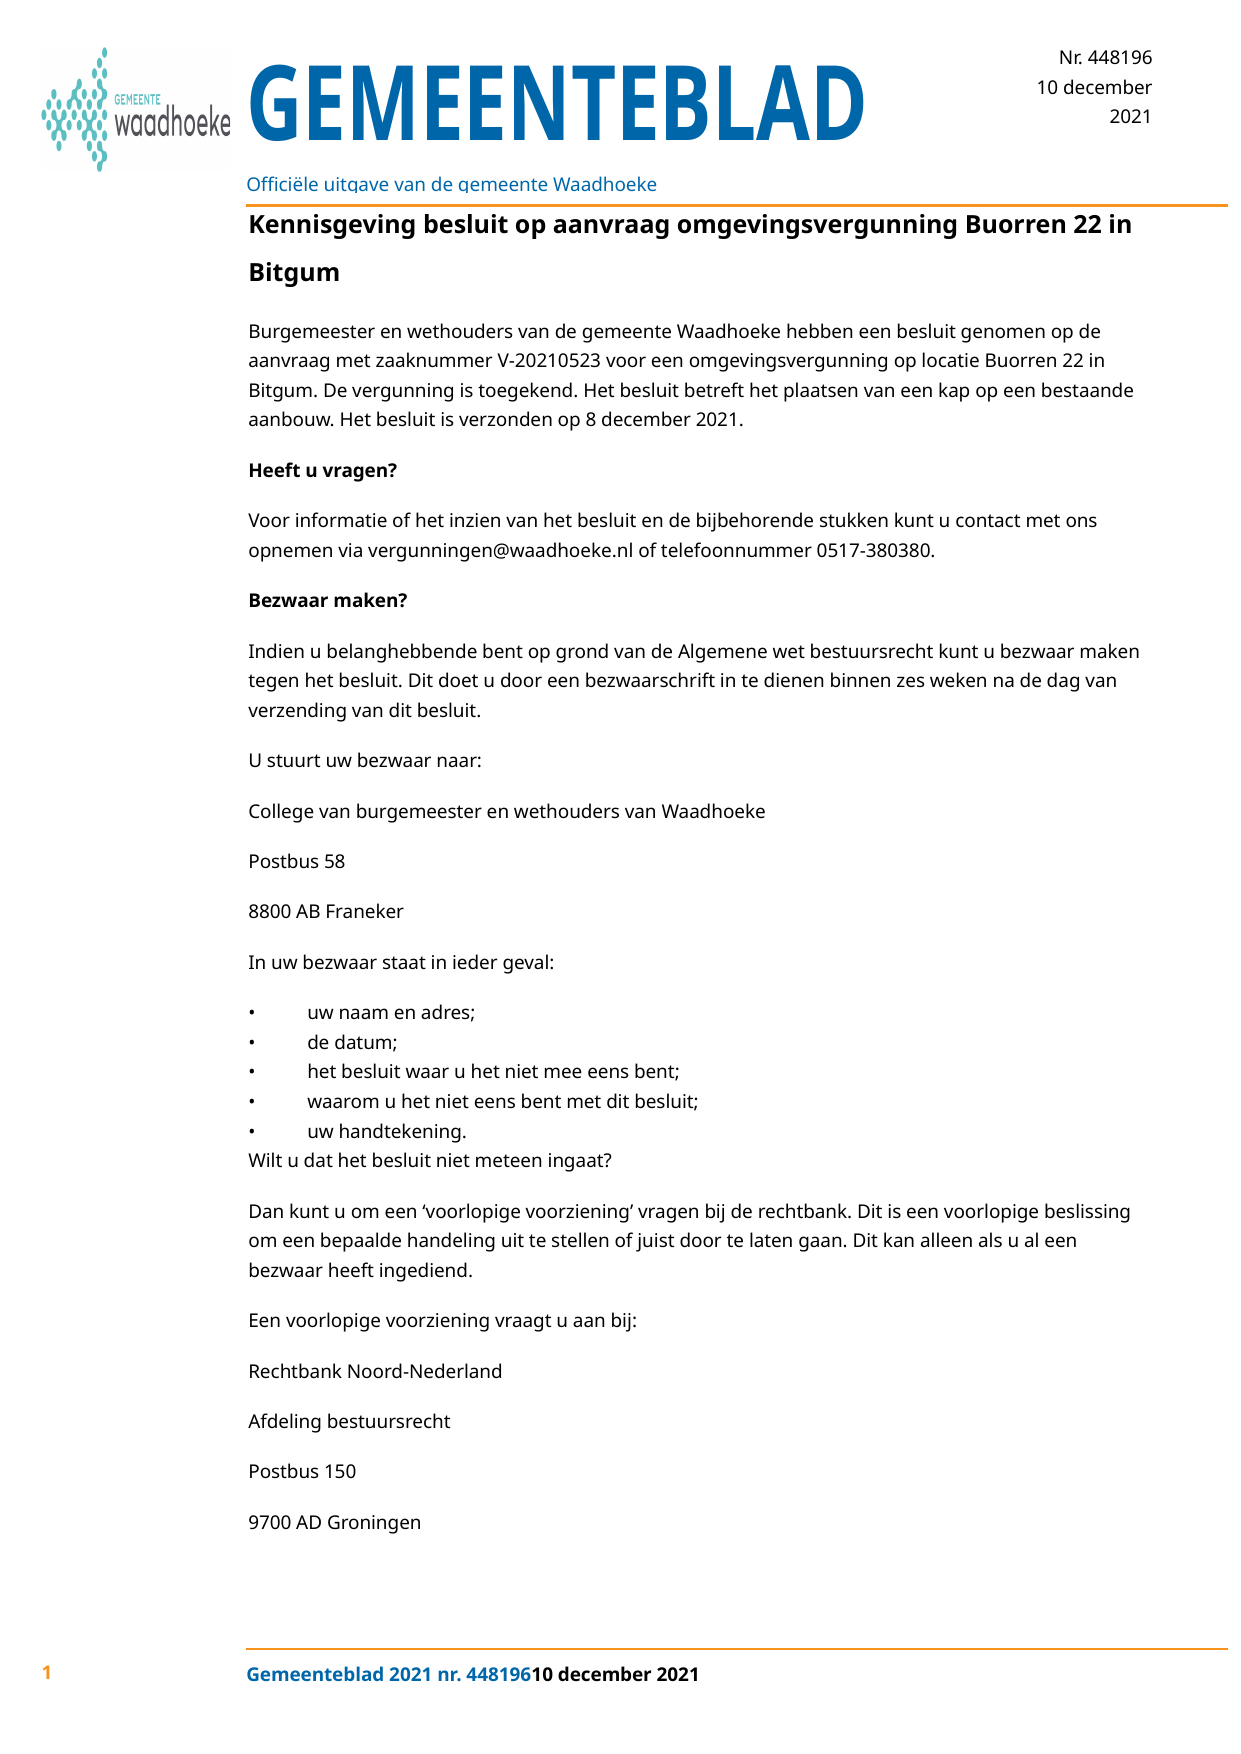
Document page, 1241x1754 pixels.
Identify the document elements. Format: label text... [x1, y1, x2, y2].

text Dan kunt u om een ‘voorlopige voorziening’ vragen bij de rechtbank. Dit is een voorlopige beslissing om een bepaalde handeling uit te stellen of juist door te laten gaan. Dit kan alleen als u al een bezwaar heeft ingediend. [248, 1198, 1152, 1283]
text Rechtbank Noord-Nederland [248, 1358, 1152, 1384]
text Postbus 58 [248, 848, 1152, 874]
text College van burgemeester en wethouders van Waadhoeke [248, 798, 1152, 824]
text 8800 AB Franeker [248, 899, 1152, 924]
text U stuurt uw bezwaar naar: [248, 747, 1152, 773]
text In uw bezwaar staat in ieder geval: [248, 949, 1152, 975]
picture [41, 47, 231, 172]
text 9700 AD Groningen [248, 1509, 1152, 1535]
list het besluit waar u het niet mee eens bent; [248, 1059, 1152, 1084]
text Voor informatie of het inzien van het besluit en de bijbehorende stukken kunt u contact met ons opnemen via vergunningen@waadhoeke.nl of telefoonnummer 0517-380380. [248, 507, 1152, 563]
text Bezwaar maken? [248, 587, 1152, 613]
text Burgemeester en wethouders van de gemeente Waadhoeke hebben een besluit genomen op de aanvraag met zaaknummer V-20210523 voor een omgevingsvergunning op locatie Buorren 22 in Bitgum. De vergunning is toegekend. Het besluit betreft het plaatsen van een kap op een bestaande aanbouw. Het besluit is verzonden op 8 december 2021. [248, 318, 1152, 432]
text Heeft u vragen? [248, 457, 1152, 483]
list de datum; [248, 1029, 1152, 1055]
text Een voorlopige voorziening vraagt u aan bij: [248, 1307, 1152, 1333]
text Kennisgeving besluit op aanvraag omgevingsvergunning Buorren 22 in Bitgum [248, 207, 1152, 288]
text Wilt u dat het besluit niet meteen ingaat? [248, 1147, 1152, 1173]
text Postbus 150 [248, 1459, 1152, 1484]
list waarom u het niet eens bent met dit besluit; [248, 1088, 1152, 1114]
text Indien u belanghebbende bent op grond van de Algemene wet bestuursrecht kunt u bezwaar maken tegen het besluit. Dit doet u door een bezwaarschrift in te dienen binnen zes weken na de dag van verzending van dit besluit. [248, 638, 1152, 723]
list uw naam en adres; [248, 999, 1152, 1025]
list uw handtekening. [248, 1118, 1152, 1144]
text Afdeling bestuursrecht [248, 1408, 1152, 1434]
